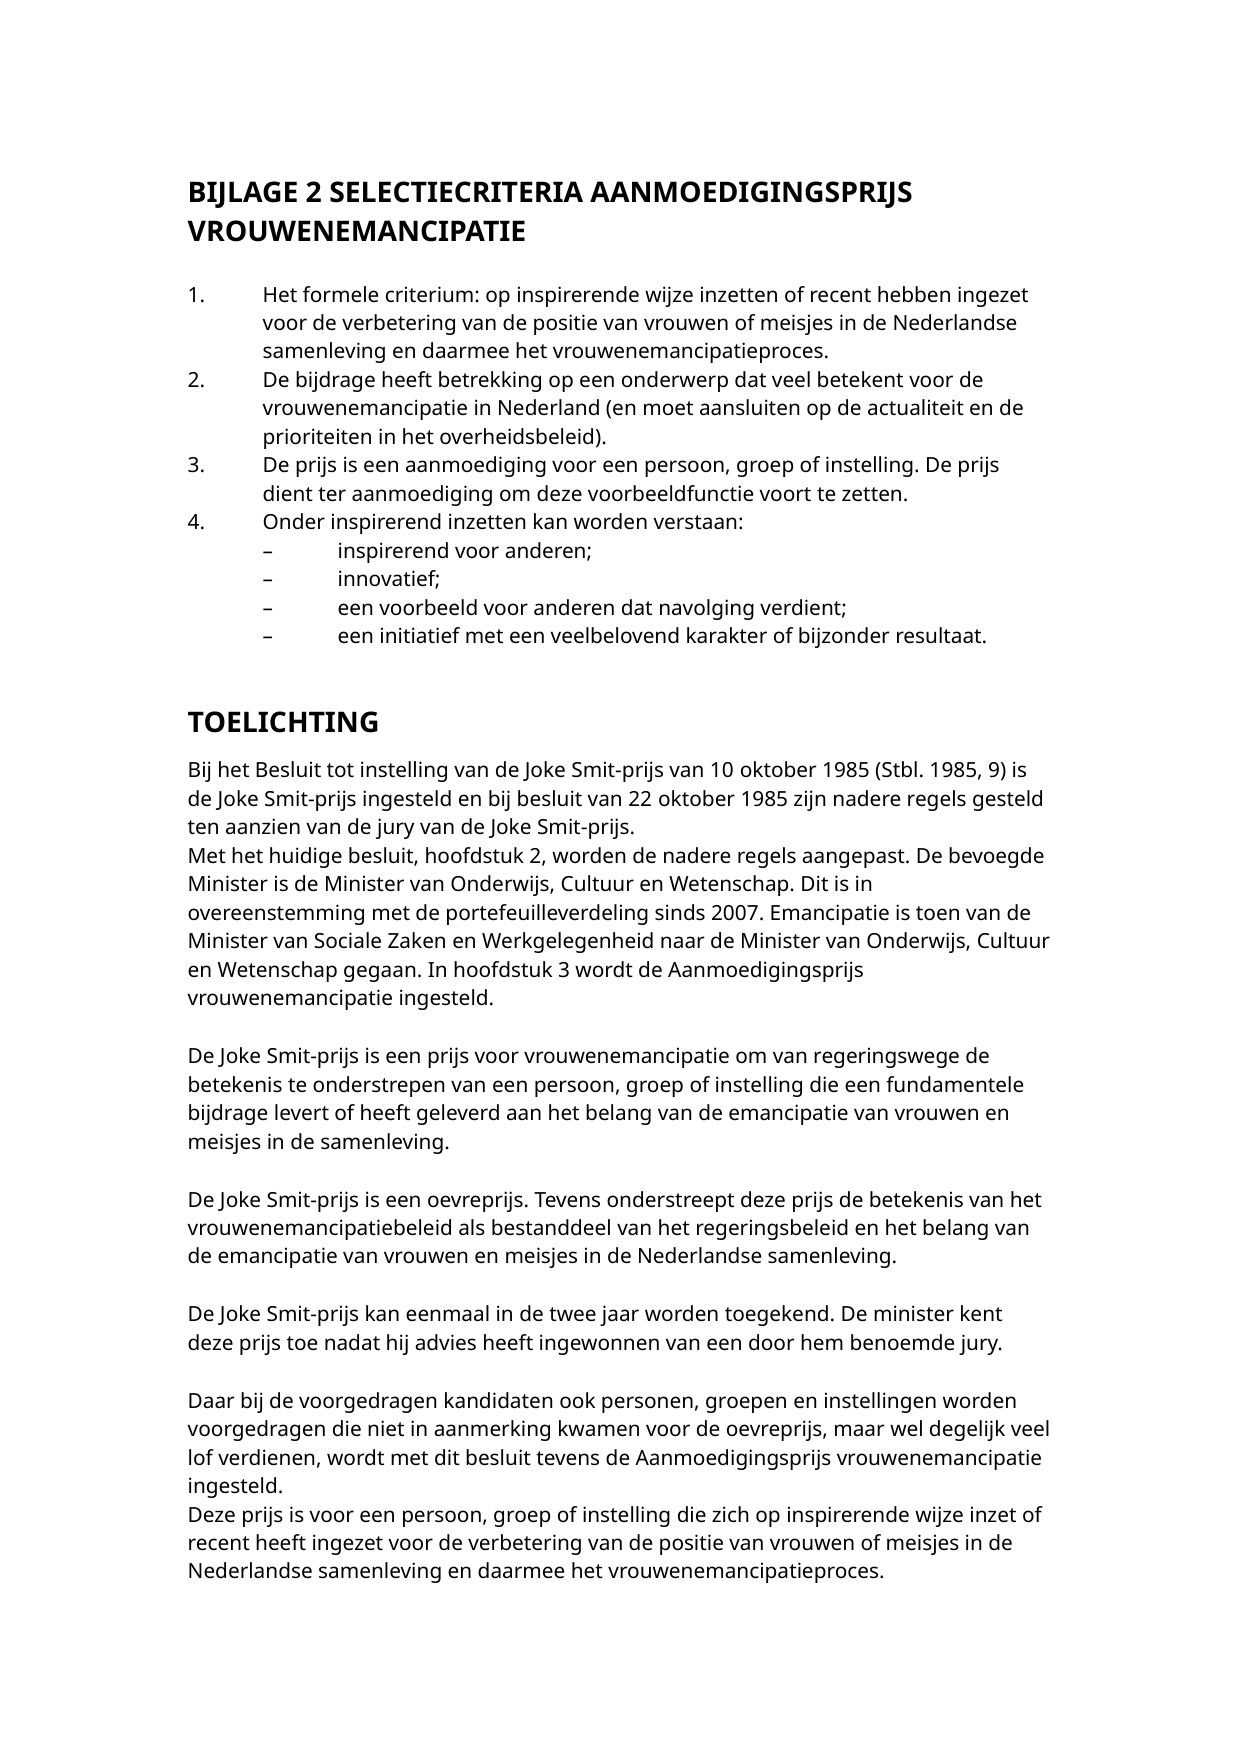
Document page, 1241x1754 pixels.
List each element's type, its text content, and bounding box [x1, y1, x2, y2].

list De bijdrage heeft betrekking op een onderwerp dat veel betekent voor de vrouwenemancipatie in Nederland (en moet aansluiten op de actualiteit en de prioriteiten in het overheidsbeleid). [187, 365, 1053, 450]
list Het formele criterium: op inspirerende wijze inzetten of recent hebben ingezet voor de verbetering van de positie van vrouwen of meisjes in de Nederlandse samenleving en daarmee het vrouwenemancipatieproces. [187, 280, 1053, 365]
subtitle TOELICHTING [187, 702, 1053, 741]
list Onder inspirerend inzetten kan worden verstaan: [187, 507, 1053, 536]
list inspirerend voor anderen; [262, 536, 1053, 564]
text Daar bij de voorgedragen kandidaten ook personen, groepen en instellingen worden voorgedragen die niet in aanmerking kwamen voor de oevreprijs, maar wel degelijk veel lof verdienen, wordt met dit besluit tevens de Aanmoedigingsprijs vrouwenemancipatie ingesteld. [187, 1386, 1053, 1500]
text De Joke Smit-prijs is een prijs voor vrouwenemancipatie om van regeringswege de betekenis te onderstrepen van een persoon, groep of instelling die een fundamentele bijdrage levert of heeft geleverd aan het belang van de emancipatie van vrouwen en meisjes in de samenleving. [187, 1042, 1053, 1155]
list innovatief; [262, 564, 1053, 593]
text De Joke Smit-prijs kan eenmaal in de twee jaar worden toegekend. De minister kent deze prijs toe nadat hij advies heeft ingewonnen van een door hem benoemde jury. [187, 1299, 1053, 1356]
text Bij het Besluit tot instelling van de Joke Smit-prijs van 10 oktober 1985 (Stbl. 1985, 9) is de Joke Smit-prijs ingesteld en bij besluit van 22 oktober 1985 zijn nadere regels gesteld ten aanzien van de jury van de Joke Smit-prijs. [187, 756, 1053, 841]
text Deze prijs is voor een persoon, groep of instelling die zich op inspirerende wijze inzet of recent heeft ingezet voor de verbetering van de positie van vrouwen of meisjes in de Nederlandse samenleving en daarmee het vrouwenemancipatieproces. [187, 1500, 1053, 1585]
text Met het huidige besluit, hoofdstuk 2, worden de nadere regels aangepast. De bevoegde Minister is de Minister van Onderwijs, Cultuur en Wetenschap. Dit is in overeenstemming met de portefeuilleverdeling sinds 2007. Emancipatie is toen van de Minister van Sociale Zaken en Werkgelegenheid naar de Minister van Onderwijs, Cultuur en Wetenschap gegaan. In hoofdstuk 3 wordt de Aanmoedigingsprijs vrouwenemancipatie ingesteld. [187, 841, 1053, 1012]
text De Joke Smit-prijs is een oevreprijs. Tevens onderstreept deze prijs de betekenis van het vrouwenemancipatiebeleid als bestanddeel van het regeringsbeleid en het belang van de emancipatie van vrouwen en meisjes in de Nederlandse samenleving. [187, 1185, 1053, 1270]
list De prijs is een aanmoediging voor een persoon, groep of instelling. De prijs dient ter aanmoediging om deze voorbeeldfunctie voort te zetten. [187, 450, 1053, 507]
list een voorbeeld voor anderen dat navolging verdient; [262, 593, 1053, 621]
subtitle BIJLAGE 2 SELECTIECRITERIA AANMOEDIGINGSPRIJS VROUWENEMANCIPATIE [187, 172, 1053, 250]
list een initiatief met een veelbelovend karakter of bijzonder resultaat. [262, 621, 1053, 649]
